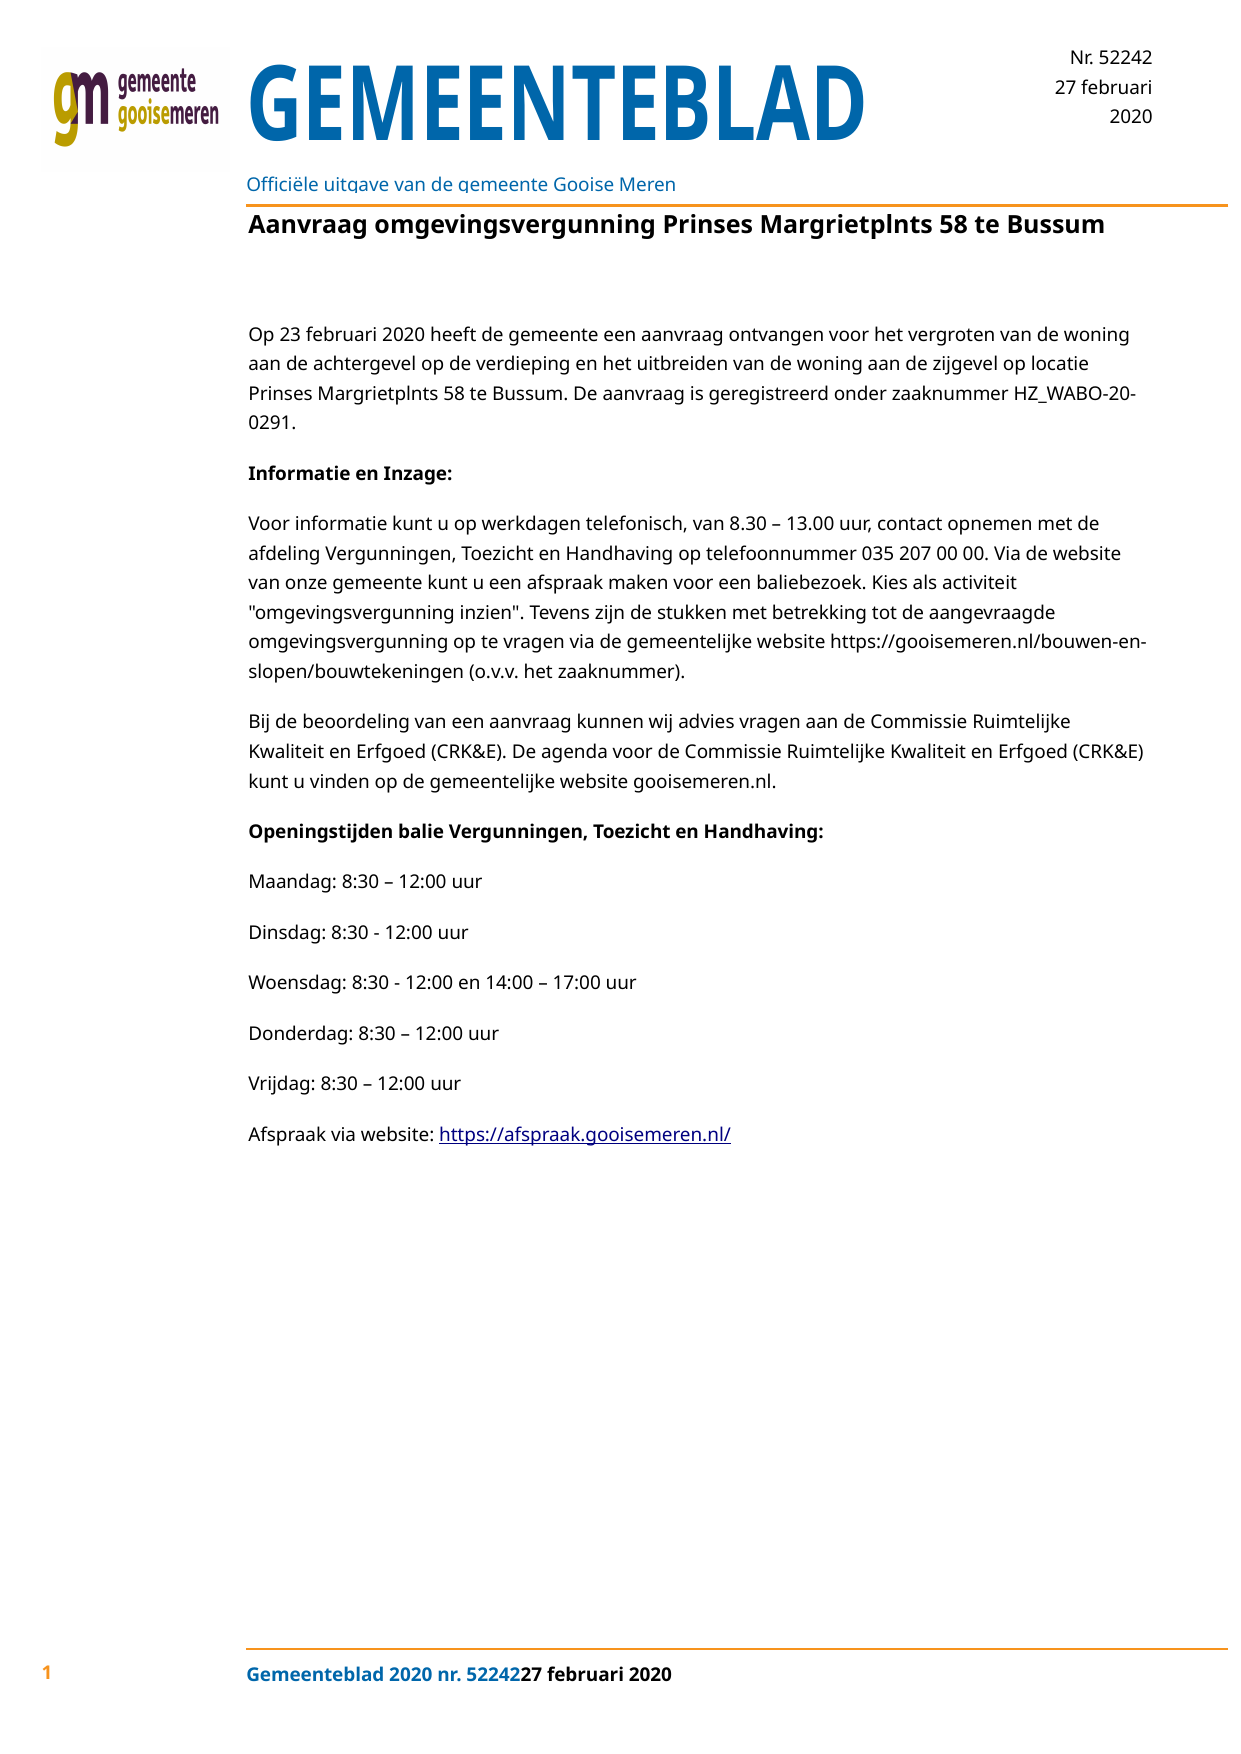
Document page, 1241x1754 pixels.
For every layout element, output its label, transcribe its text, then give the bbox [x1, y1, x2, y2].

text Voor informatie kunt u op werkdagen telefonisch, van 8.30 – 13.00 uur, contact opnemen met de afdeling Vergunningen, Toezicht en Handhaving op telefoonnummer 035 207 00 00. Via de website van onze gemeente kunt u een afspraak maken voor een baliebezoek. Kies als activiteit "omgevingsvergunning inzien". Tevens zijn de stukken met betrekking tot de aangevraagde omgevingsvergunning op te vragen via de gemeentelijke website https://gooisemeren.nl/bouwen-en-slopen/bouwtekeningen (o.v.v. het zaaknummer). [248, 510, 1152, 684]
text Donderdag: 8:30 – 12:00 uur [248, 1020, 1152, 1046]
text Dinsdag: 8:30 - 12:00 uur [248, 919, 1152, 945]
text Vrijdag: 8:30 – 12:00 uur [248, 1070, 1152, 1096]
text Aanvraag omgevingsvergunning Prinses Margrietplnts 58 te Bussum [248, 207, 1152, 241]
text Openingstijden balie Vergunningen, Toezicht en Handhaving: [248, 818, 1152, 844]
text Op 23 februari 2020 heeft de gemeente een aanvraag ontvangen voor het vergroten van de woning aan de achtergevel op de verdieping en het uitbreiden van de woning aan de zijgevel op locatie Prinses Margrietplnts 58 te Bussum. De aanvraag is geregistreerd onder zaaknummer HZ_WABO-20-0291. [248, 321, 1152, 435]
text Informatie en Inzage: [248, 460, 1152, 486]
text Woensdag: 8:30 - 12:00 en 14:00 – 17:00 uur [248, 969, 1152, 995]
text Maandag: 8:30 – 12:00 uur [248, 869, 1152, 894]
text Afspraak via website: https://afspraak.gooisemeren.nl/ [248, 1121, 1152, 1146]
picture [41, 47, 231, 172]
text Bij de beoordeling van een aanvraag kunnen wij advies vragen aan de Commissie Ruimtelijke Kwaliteit en Erfgoed (CRK&E). De agenda voor de Commissie Ruimtelijke Kwaliteit en Erfgoed (CRK&E) kunt u vinden op de gemeentelijke website gooisemeren.nl. [248, 709, 1152, 793]
